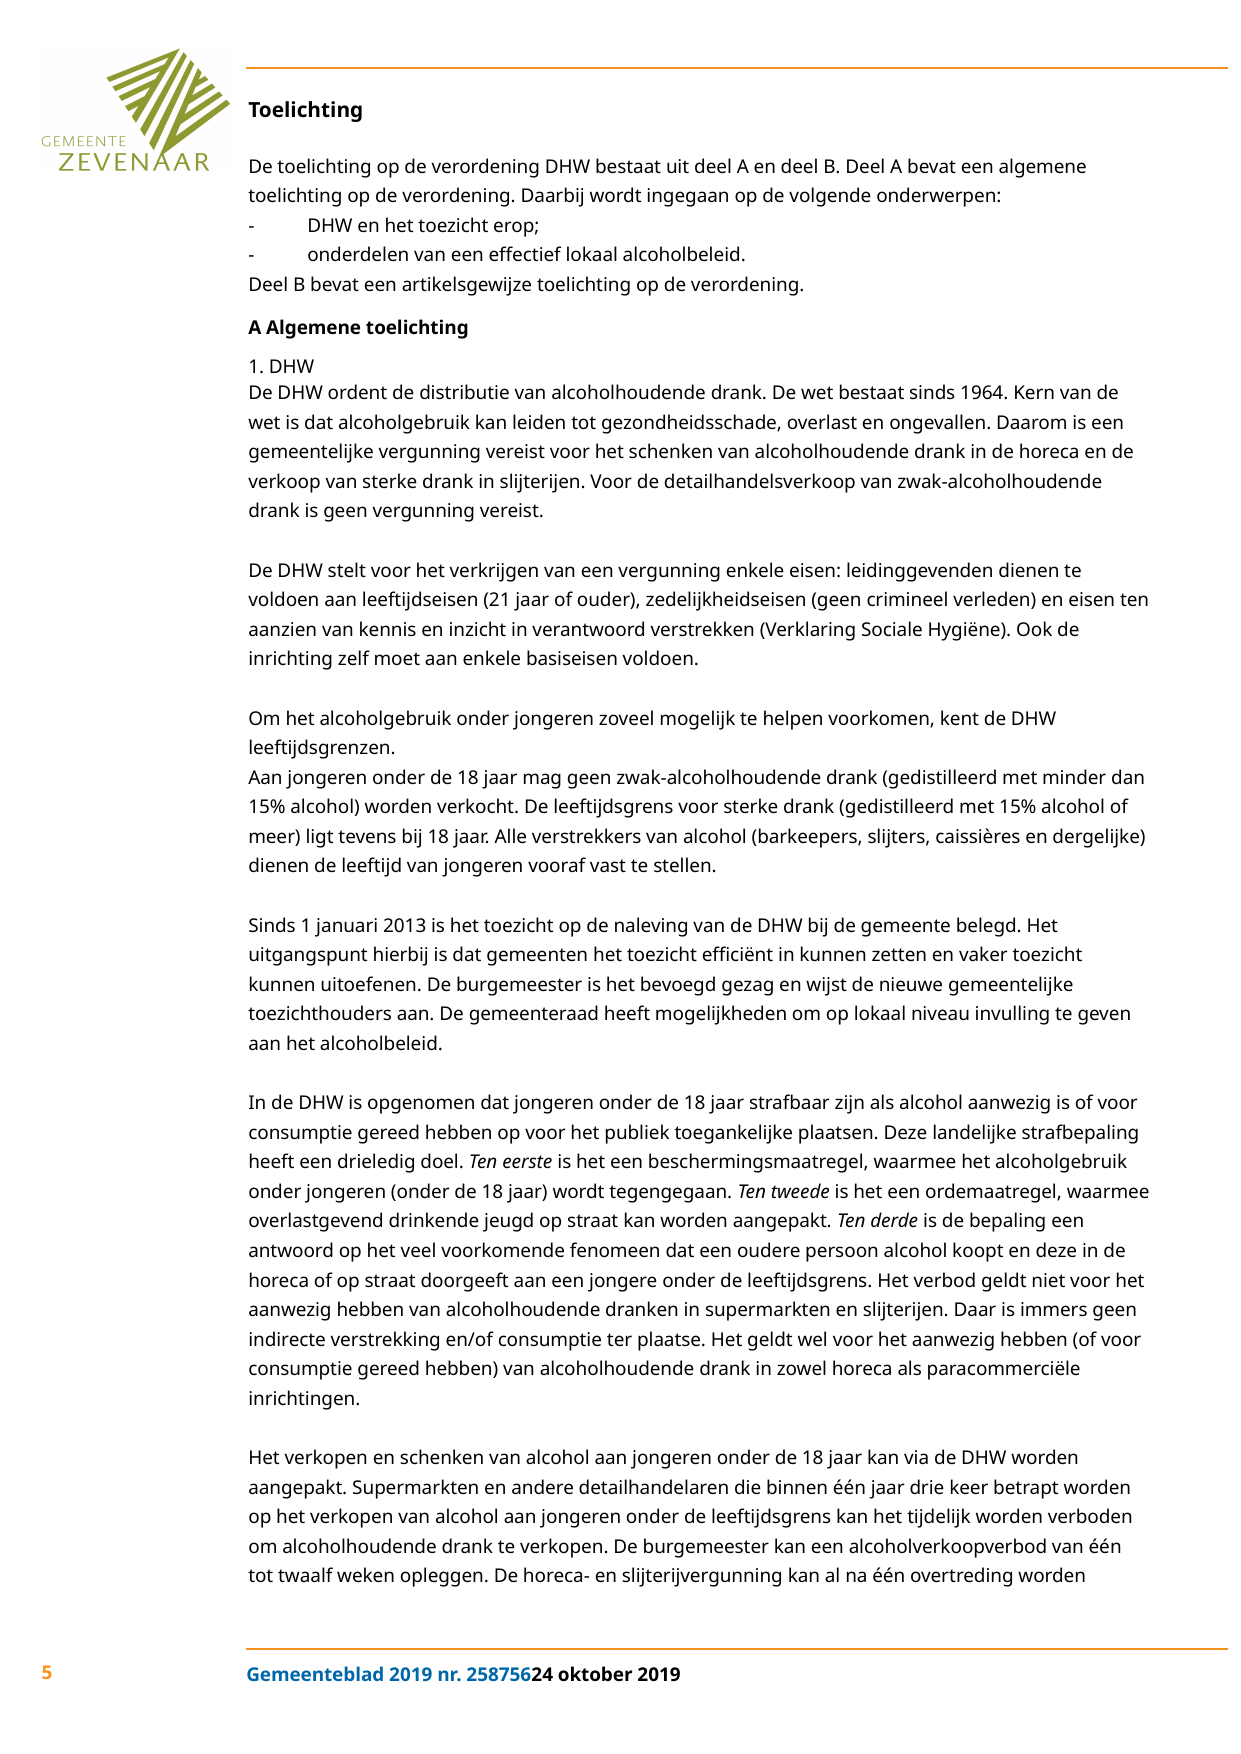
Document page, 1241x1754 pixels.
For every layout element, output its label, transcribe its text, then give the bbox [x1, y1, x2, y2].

text 1. DHW [248, 354, 1152, 379]
text Sinds 1 januari 2013 is het toezicht op de naleving van de DHW bij de gemeente belegd. Het uitgangspunt hierbij is dat gemeenten het toezicht efficiënt in kunnen zetten en vaker toezicht kunnen uitoefenen. De burgemeester is het bevoegd gezag en wijst de nieuwe gemeentelijke toezichthouders aan. De gemeenteraad heeft mogelijkheden om op lokaal niveau invulling te geven aan het alcoholbeleid. [248, 912, 1152, 1056]
text De toelichting op de verordening DHW bestaat uit deel A en deel B. Deel A bevat een algemene toelichting op de verordening. Daarbij wordt ingegaan op de volgende onderwerpen: [248, 153, 1152, 208]
text Het verkopen en schenken van alcohol aan jongeren onder de 18 jaar kan via de DHW worden aangepakt. Supermarkten en andere detailhandelaren die binnen één jaar drie keer betrapt worden op het verkopen van alcohol aan jongeren onder de leeftijdsgrens kan het tijdelijk worden verboden om alcoholhoudende drank te verkopen. De burgemeester kan een alcoholverkoopverbod van één tot twaalf weken opleggen. De horeca- en slijterijvergunning kan al na één overtreding worden [248, 1444, 1152, 1588]
text De DHW stelt voor het verkrijgen van een vergunning enkele eisen: leidinggevenden dienen te voldoen aan leeftijdseisen (21 jaar of ouder), zedelijkheidseisen (geen crimineel verleden) en eisen ten aanzien van kennis en inzicht in verantwoord verstrekken (Verklaring Sociale Hygiëne). Ook de inrichting zelf moet aan enkele basiseisen voldoen. [248, 557, 1152, 671]
text Toelichting [248, 95, 1152, 123]
text A Algemene toelichting [248, 314, 1152, 340]
text In de DHW is opgenomen dat jongeren onder de 18 jaar strafbaar zijn als alcohol aanwezig is of voor consumptie gereed hebben op voor het publiek toegankelijke plaatsen. Deze landelijke strafbepaling heeft een drieledig doel. Ten eerste is het een beschermingsmaatregel, waarmee het alcoholgebruik onder jongeren (onder de 18 jaar) wordt tegengegaan. Ten tweede is het een ordemaatregel, waarmee overlastgevend drinkende jeugd op straat kan worden aangepakt. Ten derde is de bepaling een antwoord op het veel voorkomende fenomeen dat een oudere persoon alcohol koopt en deze in de horeca of op straat doorgeeft aan een jongere onder de leeftijdsgrens. Het verbod geldt niet voor het aanwezig hebben van alcoholhoudende dranken in supermarkten en slijterijen. Daar is immers geen indirecte verstrekking en/of consumptie ter plaatse. Het geldt wel voor het aanwezig hebben (of voor consumptie gereed hebben) van alcoholhoudende drank in zowel horeca als paracommerciële inrichtingen. [248, 1089, 1152, 1411]
text Aan jongeren onder de 18 jaar mag geen zwak-alcoholhoudende drank (gedistilleerd met minder dan 15% alcohol) worden verkocht. De leeftijdsgrens voor sterke drank (gedistilleerd met 15% alcohol of meer) ligt tevens bij 18 jaar. Alle verstrekkers van alcohol (barkeepers, slijters, caissières en dergelijke) dienen de leeftijd van jongeren vooraf vast te stellen. [248, 764, 1152, 878]
picture [41, 47, 231, 172]
text Deel B bevat een artikelsgewijze toelichting op de verordening. [248, 271, 1152, 297]
list DHW en het toezicht erop; [248, 212, 1152, 238]
text Om het alcoholgebruik onder jongeren zoveel mogelijk te helpen voorkomen, kent de DHW leeftijdsgrenzen. [248, 705, 1152, 760]
text De DHW ordent de distributie van alcoholhoudende drank. De wet bestaat sinds 1964. Kern van de wet is dat alcoholgebruik kan leiden tot gezondheidsschade, overlast en ongevallen. Daarom is een gemeentelijke vergunning vereist voor het schenken van alcoholhoudende drank in de horeca en de verkoop van sterke drank in slijterijen. Voor de detailhandelsverkoop van zwak-alcoholhoudende drank is geen vergunning vereist. [248, 379, 1152, 523]
list onderdelen van een effectief lokaal alcoholbeleid. [248, 242, 1152, 267]
